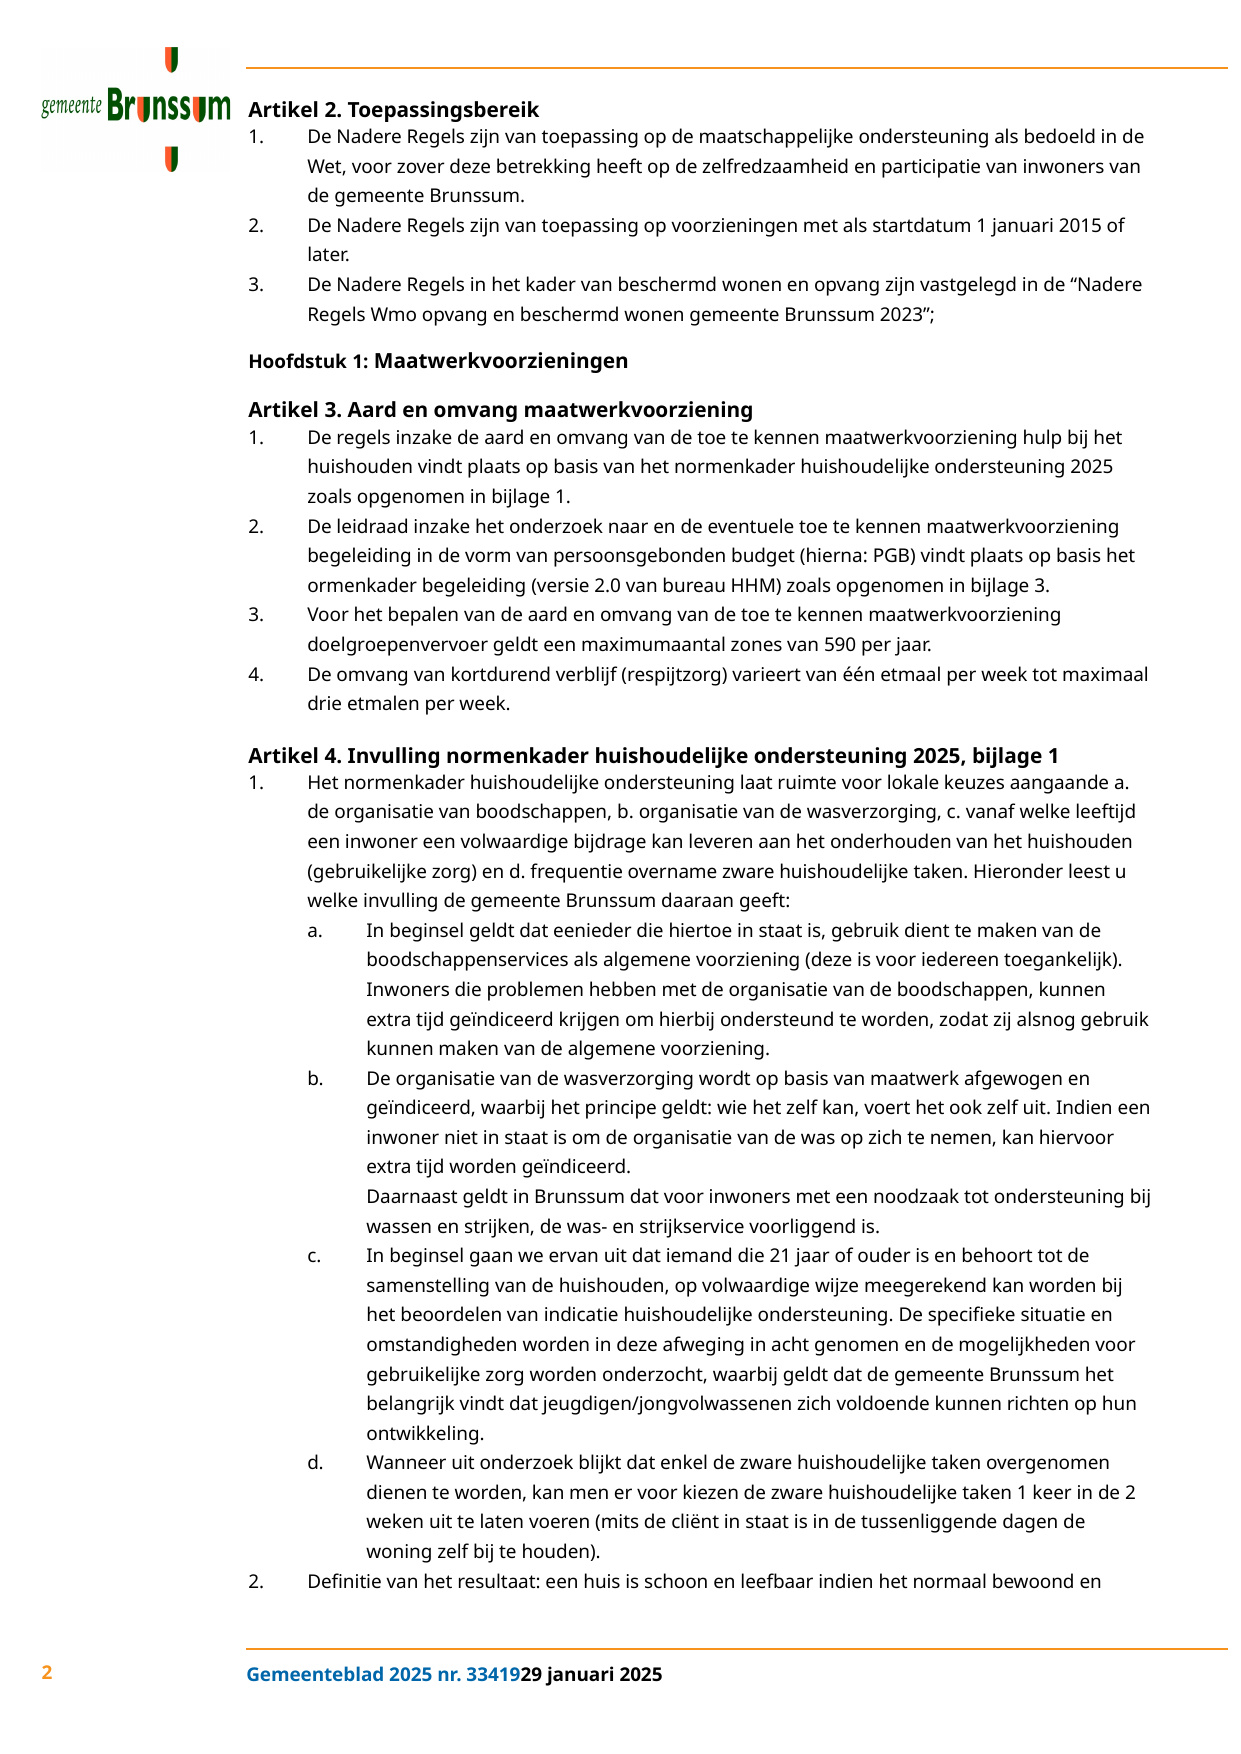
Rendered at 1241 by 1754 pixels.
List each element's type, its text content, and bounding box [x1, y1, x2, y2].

list De Nadere Regels in het kader van beschermd wonen en opvang zijn vastgelegd in de “Nadere Regels Wmo opvang en beschermd wonen gemeente Brunssum 2023”; [248, 271, 1152, 326]
text Artikel 3. Aard en omvang maatwerkvoorziening [248, 396, 1152, 424]
list Voor het bepalen van de aard en omvang van de toe te kennen maatwerkvoorziening doelgroepenvervoer geldt een maximumaantal zones van 590 per jaar. [248, 602, 1152, 657]
list De omvang van kortdurend verblijf (respijtzorg) varieert van één etmaal per week tot maximaal drie etmalen per week. [248, 661, 1152, 716]
text Hoofdstuk 1: Maatwerkvoorzieningen [248, 346, 1152, 375]
list De regels inzake de aard en omvang van de toe te kennen maatwerkvoorziening hulp bij het huishouden vindt plaats op basis van het normenkader huishoudelijke ondersteuning 2025 zoals opgenomen in bijlage 1. [248, 424, 1152, 509]
list Definitie van het resultaat: een huis is schoon en leefbaar indien het normaal bewoond en [248, 1568, 1152, 1594]
list De Nadere Regels zijn van toepassing op de maatschappelijke ondersteuning als bedoeld in de Wet, voor zover deze betrekking heeft op de zelfredzaamheid en participatie van inwoners van de gemeente Brunssum. [248, 123, 1152, 208]
list In beginsel geldt dat eenieder die hiertoe in staat is, gebruik dient te maken van de boodschappenservices als algemene voorziening (deze is voor iedereen toegankelijk). Inwoners die problemen hebben met de organisatie van de boodschappen, kunnen extra tijd geïndiceerd krijgen om hierbij ondersteund te worden, zodat zij alsnog gebruik kunnen maken van de algemene voorziening. [307, 917, 1152, 1061]
list Wanneer uit onderzoek blijkt dat enkel de zware huishoudelijke taken overgenomen dienen te worden, kan men er voor kiezen de zware huishoudelijke taken 1 keer in de 2 weken uit te laten voeren (mits de cliënt in staat is in de tussenliggende dagen de woning zelf bij te houden). [307, 1449, 1152, 1564]
picture [41, 47, 231, 172]
list Het normenkader huishoudelijke ondersteuning laat ruimte voor lokale keuzes aangaande a. de organisatie van boodschappen, b. organisatie van de wasverzorging, c. vanaf welke leeftijd een inwoner een volwaardige bijdrage kan leveren aan het onderhouden van het huishouden (gebruikelijke zorg) en d. frequentie overname zware huishoudelijke taken. Hieronder leest u welke invulling de gemeente Brunssum daaraan geeft: [248, 769, 1152, 913]
list De organisatie van de wasverzorging wordt op basis van maatwerk afgewogen en geïndiceerd, waarbij het principe geldt: wie het zelf kan, voert het ook zelf uit. Indien een inwoner niet in staat is om de organisatie van de was op zich te nemen, kan hiervoor extra tijd worden geïndiceerd. [307, 1065, 1152, 1179]
text Artikel 4. Invulling normenkader huishoudelijke ondersteuning 2025, bijlage 1 [248, 741, 1152, 769]
text Artikel 2. Toepassingsbereik [248, 95, 1152, 123]
list Daarnaast geldt in Brunssum dat voor inwoners met een noodzaak tot ondersteuning bij wassen en strijken, de was- en strijkservice voorliggend is. [307, 1183, 1152, 1239]
list De leidraad inzake het onderzoek naar en de eventuele toe te kennen maatwerkvoorziening begeleiding in de vorm van persoonsgebonden budget (hierna: PGB) vindt plaats op basis het ormenkader begeleiding (versie 2.0 van bureau HHM) zoals opgenomen in bijlage 3. [248, 513, 1152, 598]
list In beginsel gaan we ervan uit dat iemand die 21 jaar of ouder is en behoort tot de samenstelling van de huishouden, op volwaardige wijze meegerekend kan worden bij het beoordelen van indicatie huishoudelijke ondersteuning. De specifieke situatie en omstandigheden worden in deze afweging in acht genomen en de mogelijkheden voor gebruikelijke zorg worden onderzocht, waarbij geldt dat de gemeente Brunssum het belangrijk vindt dat jeugdigen/jongvolwassenen zich voldoende kunnen richten op hun ontwikkeling. [307, 1242, 1152, 1446]
list De Nadere Regels zijn van toepassing op voorzieningen met als startdatum 1 januari 2015 of later. [248, 212, 1152, 267]
